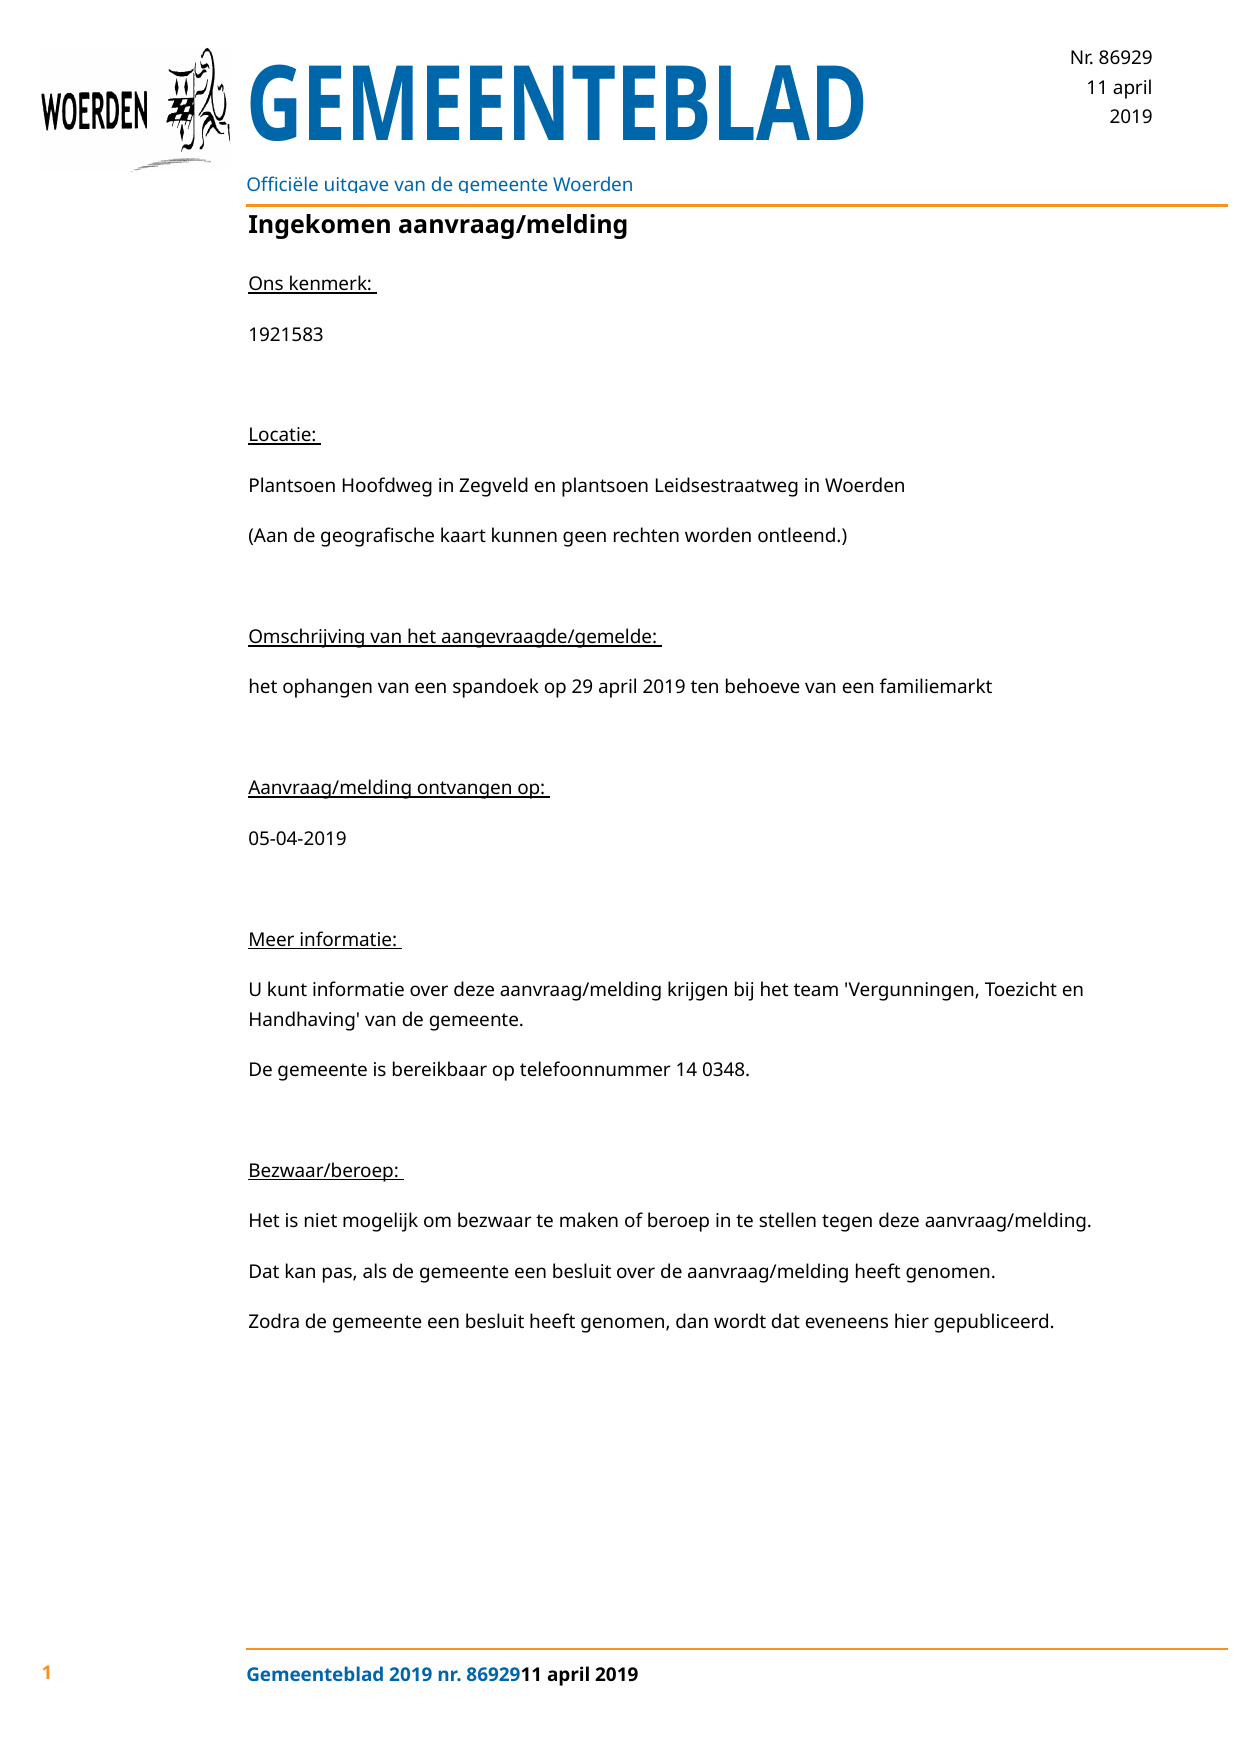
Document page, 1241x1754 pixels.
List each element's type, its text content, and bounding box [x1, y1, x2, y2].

text Ingekomen aanvraag/melding [248, 207, 1152, 241]
text Dat kan pas, als de gemeente een besluit over de aanvraag/melding heeft genomen. [248, 1258, 1152, 1283]
text Zodra de gemeente een besluit heeft genomen, dan wordt dat eveneens hier gepubliceerd. [248, 1308, 1152, 1334]
text (Aan de geografische kaart kunnen geen rechten worden ontleend.) [248, 522, 1152, 548]
text Plantsoen Hoofdweg in Zegveld en plantsoen Leidsestraatweg in Woerden [248, 472, 1152, 498]
text Locatie: [248, 422, 1152, 447]
text Meer informatie: [248, 926, 1152, 951]
text De gemeente is bereikbaar op telefoonnummer 14 0348. [248, 1056, 1152, 1082]
text het ophangen van een spandoek op 29 april 2019 ten behoeve van een familiemarkt [248, 674, 1152, 699]
text U kunt informatie over deze aanvraag/melding krijgen bij het team 'Vergunningen, Toezicht en Handhaving' van de gemeente. [248, 976, 1152, 1031]
text 05-04-2019 [248, 825, 1152, 851]
text Bezwaar/beroep: [248, 1157, 1152, 1183]
text Het is niet mogelijk om bezwaar te maken of beroep in te stellen tegen deze aanvraag/melding. [248, 1207, 1152, 1233]
text 1921583 [248, 321, 1152, 346]
text Ons kenmerk: [248, 270, 1152, 296]
picture [41, 47, 231, 172]
text Aanvraag/melding ontvangen op: [248, 774, 1152, 800]
text Omschrijving van het aangevraagde/gemelde: [248, 623, 1152, 649]
